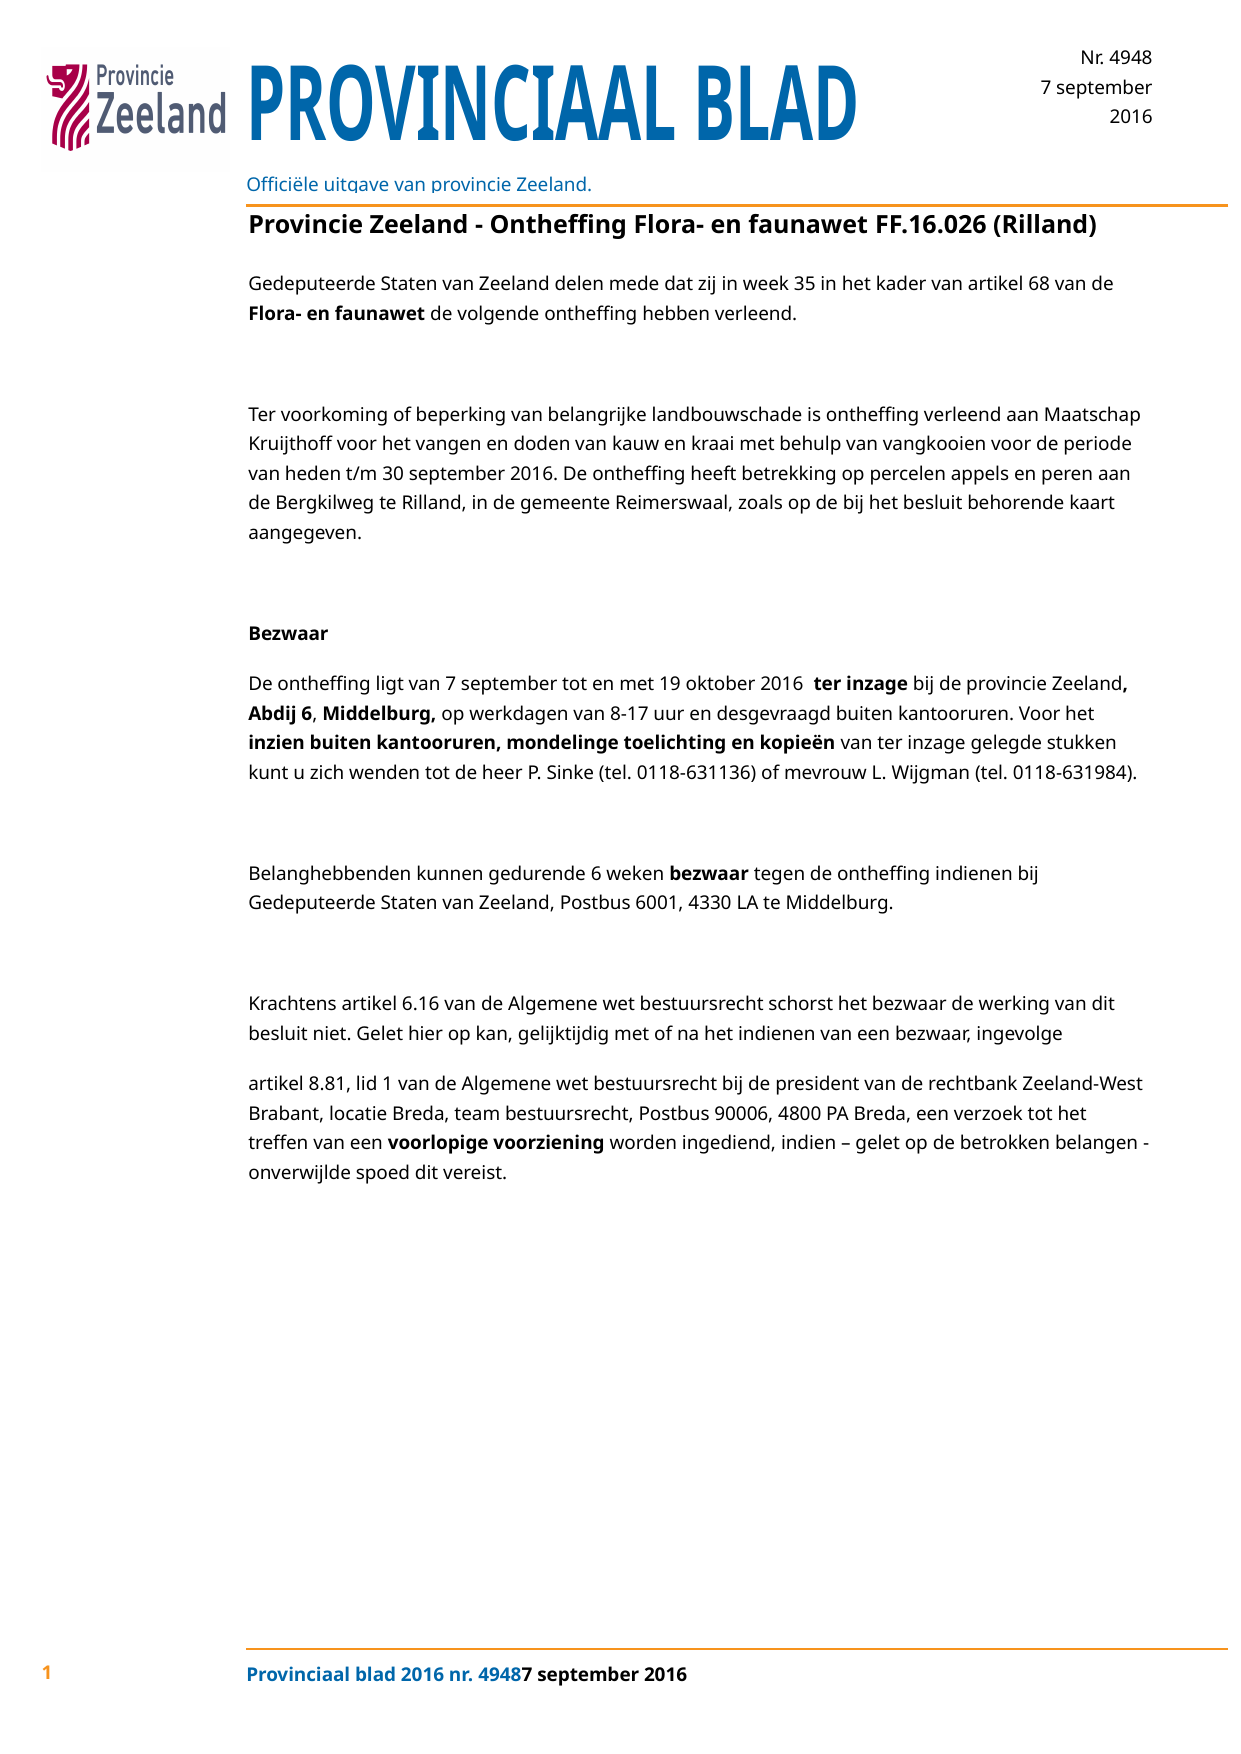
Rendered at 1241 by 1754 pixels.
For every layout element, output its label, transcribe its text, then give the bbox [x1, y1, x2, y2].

text De ontheffing ligt van 7 september tot en met 19 oktober 2016 ter inzage bij de provincie Zeeland, Abdij 6, Middelburg, op werkdagen van 8-17 uur en desgevraagd buiten kantooruren. Voor het inzien buiten kantooruren, mondelinge toelichting en kopieën van ter inzage gelegde stukken kunt u zich wenden tot de heer P. Sinke (tel. 0118-631136) of mevrouw L. Wijgman (tel. 0118-631984). [248, 670, 1152, 785]
text Bezwaar [248, 620, 1152, 646]
text Belanghebbenden kunnen gedurende 6 weken bezwaar tegen de ontheffing indienen bij Gedeputeerde Staten van Zeeland, Postbus 6001, 4330 LA te Middelburg. [248, 860, 1152, 915]
picture [41, 47, 231, 172]
text artikel 8.81, lid 1 van de Algemene wet bestuursrecht bij de president van de rechtbank Zeeland-West Brabant, locatie Breda, team bestuursrecht, Postbus 90006, 4800 PA Breda, een verzoek tot het treffen van een voorlopige voorziening worden ingediend, indien – gelet op de betrokken belangen - onverwijlde spoed dit vereist. [248, 1070, 1152, 1185]
text Ter voorkoming of beperking van belangrijke landbouwschade is ontheffing verleend aan Maatschap Kruijthoff voor het vangen en doden van kauw en kraai met behulp van vangkooien voor de periode van heden t/m 30 september 2016. De ontheffing heeft betrekking op percelen appels en peren aan de Bergkilweg te Rilland, in de gemeente Reimerswaal, zoals op de bij het besluit behorende kaart aangegeven. [248, 401, 1152, 545]
text Gedeputeerde Staten van Zeeland delen mede dat zij in week 35 in het kader van artikel 68 van de Flora- en faunawet de volgende ontheffing hebben verleend. [248, 270, 1152, 326]
text Krachtens artikel 6.16 van de Algemene wet bestuursrecht schorst het bezwaar de werking van dit besluit niet. Gelet hier op kan, gelijktijdig met of na het indienen van een bezwaar, ingevolge [248, 990, 1152, 1046]
text Provincie Zeeland - Ontheffing Flora- en faunawet FF.16.026 (Rilland) [248, 207, 1152, 241]
